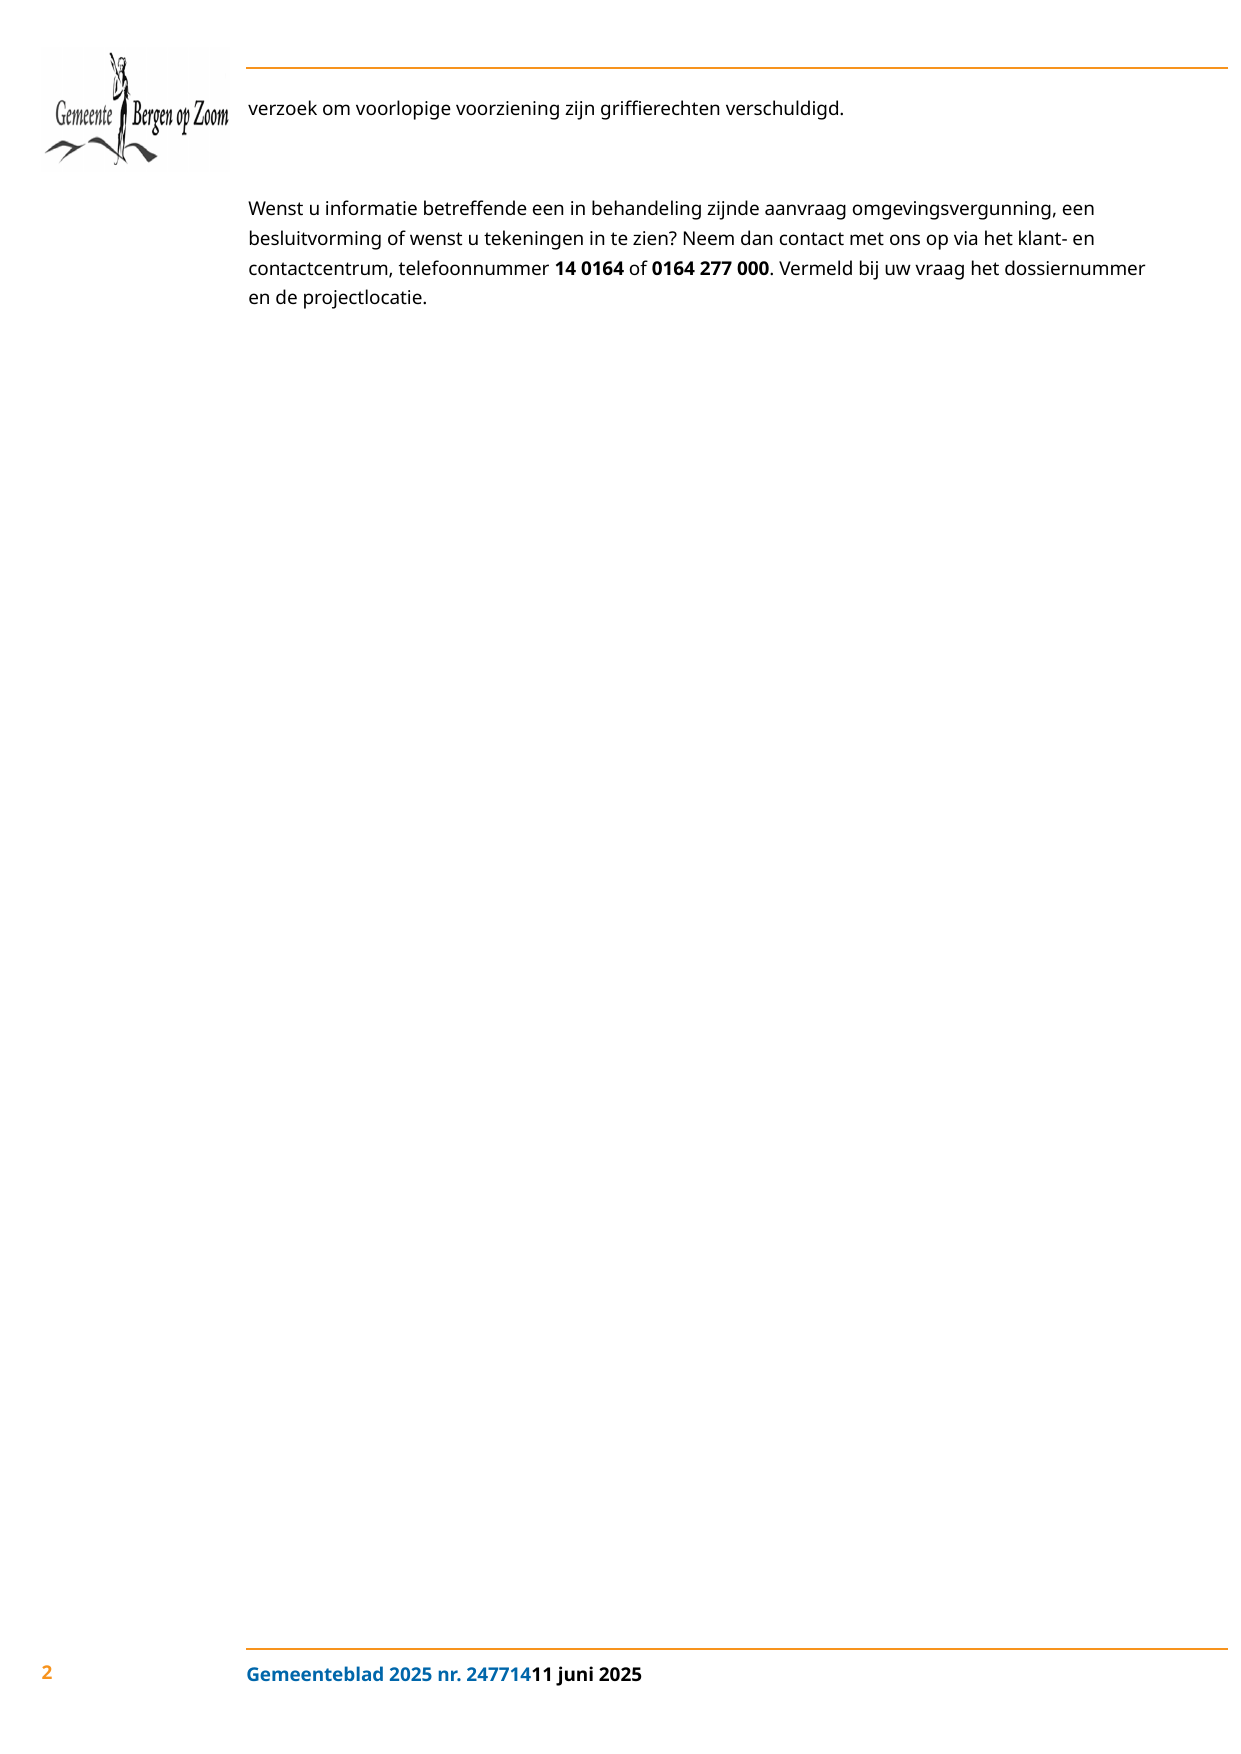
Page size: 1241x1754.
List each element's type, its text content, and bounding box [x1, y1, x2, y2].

picture [41, 47, 231, 172]
text verzoek om voorlopige voorziening zijn griffierechten verschuldigd. [248, 95, 1152, 121]
text Wenst u informatie betreffende een in behandeling zijnde aanvraag omgevingsvergunning, een besluitvorming of wenst u tekeningen in te zien? Neem dan contact met ons op via het klant- en contactcentrum, telefoonnummer 14 0164 of 0164 277 000. Vermeld bij uw vraag het dossiernummer en de projectlocatie. [248, 196, 1152, 310]
